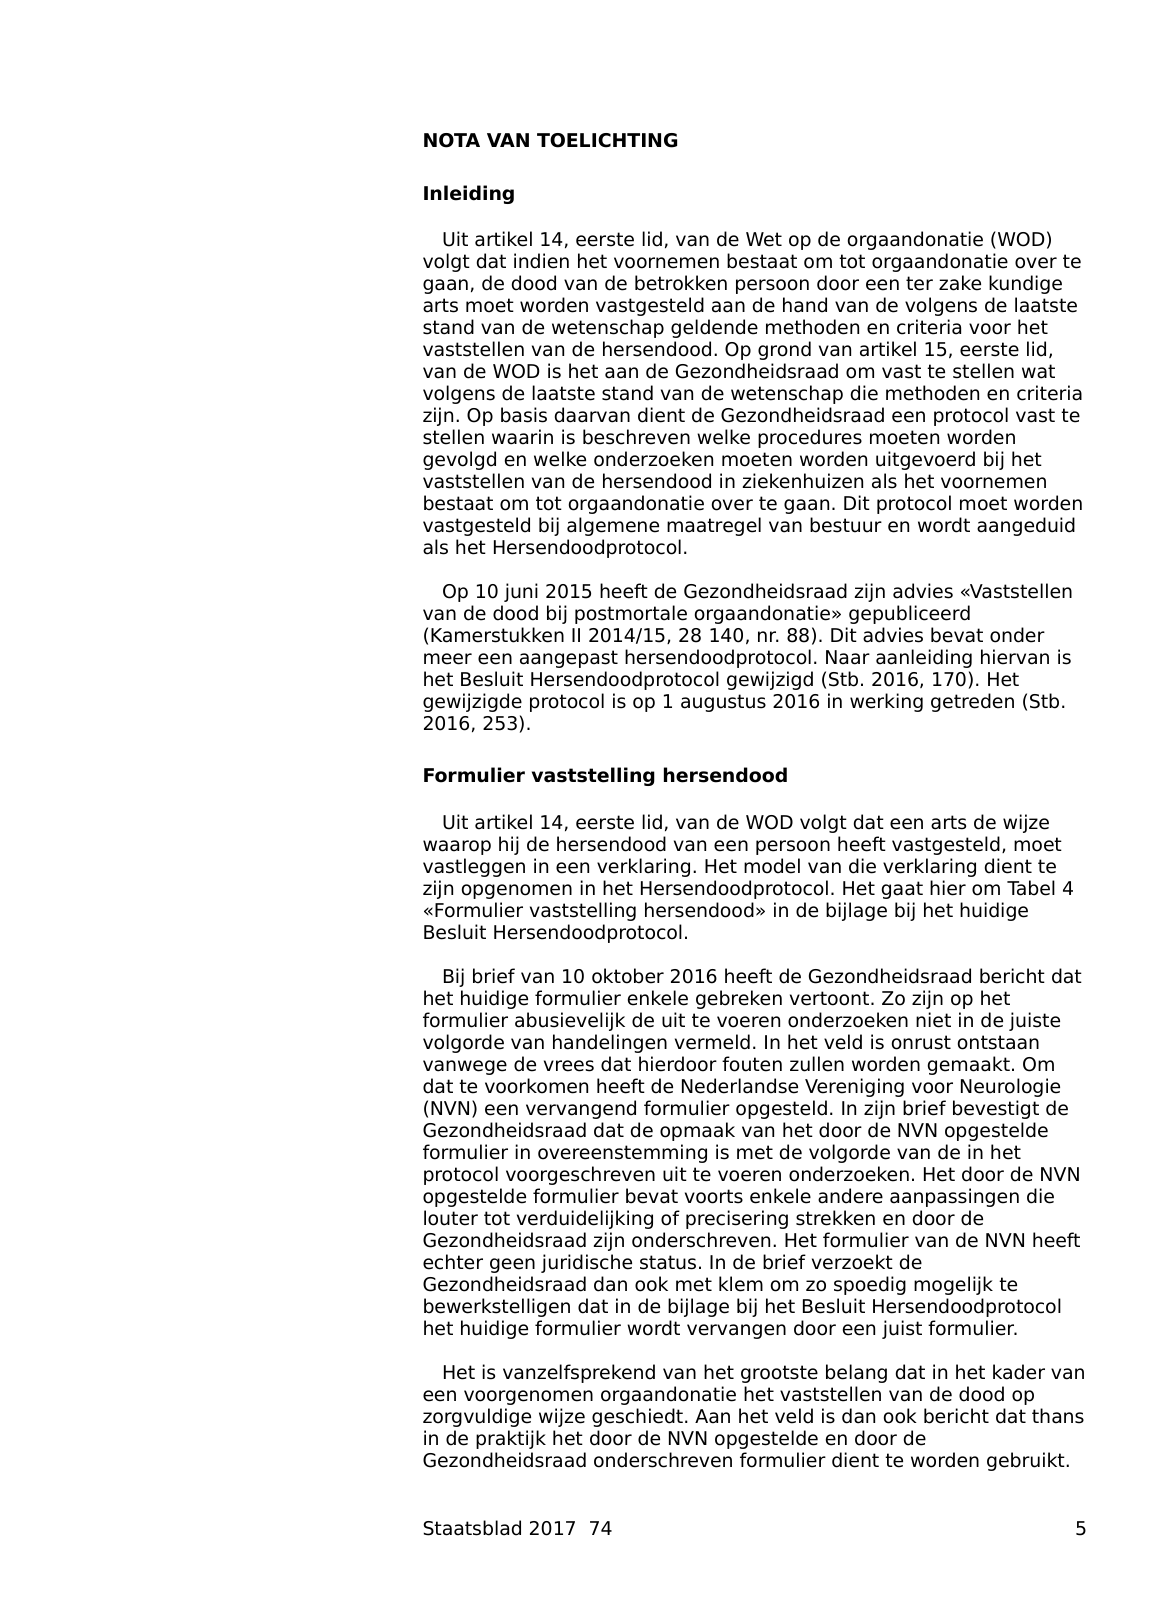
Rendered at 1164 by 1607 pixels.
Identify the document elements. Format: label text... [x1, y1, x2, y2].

text Op 10 juni 2015 heeft de Gezondheidsraad zijn advies «Vaststellen van de dood bij postmortale orgaandonatie» gepubliceerd (Kamerstukken II 2014/15, 28 140, nr. 88). Dit advies bevat onder meer een aangepast hersendoodprotocol. Naar aanleiding hiervan is het Besluit Hersendoodprotocol gewijzigd (Stb. 2016, 170). Het gewijzigde protocol is op 1 augustus 2016 in werking getreden (Stb. 2016, 253). [422, 581, 1087, 735]
subtitle Formulier vaststelling hersendood [422, 765, 1087, 787]
text Uit artikel 14, eerste lid, van de Wet op de orgaandonatie (WOD) volgt dat indien het voornemen bestaat om tot orgaandonatie over te gaan, de dood van de betrokken persoon door een ter zake kundige arts moet worden vastgesteld aan de hand van de volgens de laatste stand van de wetenschap geldende methoden en criteria voor het vaststellen van de hersendood. Op grond van artikel 15, eerste lid, van de WOD is het aan de Gezondheidsraad om vast te stellen wat volgens de laatste stand van de wetenschap die methoden en criteria zijn. Op basis daarvan dient de Gezondheidsraad een protocol vast te stellen waarin is beschreven welke procedures moeten worden gevolgd en welke onderzoeken moeten worden uitgevoerd bij het vaststellen van de hersendood in ziekenhuizen als het voornemen bestaat om tot orgaandonatie over te gaan. Dit protocol moet worden vastgesteld bij algemene maatregel van bestuur en wordt aangeduid als het Hersendoodprotocol. [422, 229, 1087, 559]
text Uit artikel 14, eerste lid, van de WOD volgt dat een arts de wijze waarop hij de hersendood van een persoon heeft vastgesteld, moet vastleggen in een verklaring. Het model van die verklaring dient te zijn opgenomen in het Hersendoodprotocol. Het gaat hier om Tabel 4 «Formulier vaststelling hersendood» in de bijlage bij het huidige Besluit Hersendoodprotocol. [422, 812, 1087, 944]
text Bij brief van 10 oktober 2016 heeft de Gezondheidsraad bericht dat het huidige formulier enkele gebreken vertoont. Zo zijn op het formulier abusievelijk de uit te voeren onderzoeken niet in de juiste volgorde van handelingen vermeld. In het veld is onrust ontstaan vanwege de vrees dat hierdoor fouten zullen worden gemaakt. Om dat te voorkomen heeft de Nederlandse Vereniging voor Neurologie (NVN) een vervangend formulier opgesteld. In zijn brief bevestigt de Gezondheidsraad dat de opmaak van het door de NVN opgestelde formulier in overeenstemming is met de volgorde van de in het protocol voorgeschreven uit te voeren onderzoeken. Het door de NVN opgestelde formulier bevat voorts enkele andere aanpassingen die louter tot verduidelijking of precisering strekken en door de Gezondheidsraad zijn onderschreven. Het formulier van de NVN heeft echter geen juridische status. In de brief verzoekt de Gezondheidsraad dan ook met klem om zo spoedig mogelijk te bewerkstelligen dat in de bijlage bij het Besluit Hersendoodprotocol het huidige formulier wordt vervangen door een juist formulier. [422, 966, 1087, 1340]
subtitle Inleiding [422, 182, 1087, 204]
text Het is vanzelfsprekend van het grootste belang dat in het kader van een voorgenomen orgaandonatie het vaststellen van de dood op zorgvuldige wijze geschiedt. Aan het veld is dan ook bericht dat thans in de praktijk het door de NVN opgestelde en door de Gezondheidsraad onderschreven formulier dient te worden gebruikt. [422, 1362, 1087, 1472]
subtitle NOTA VAN TOELICHTING [422, 130, 1087, 152]
